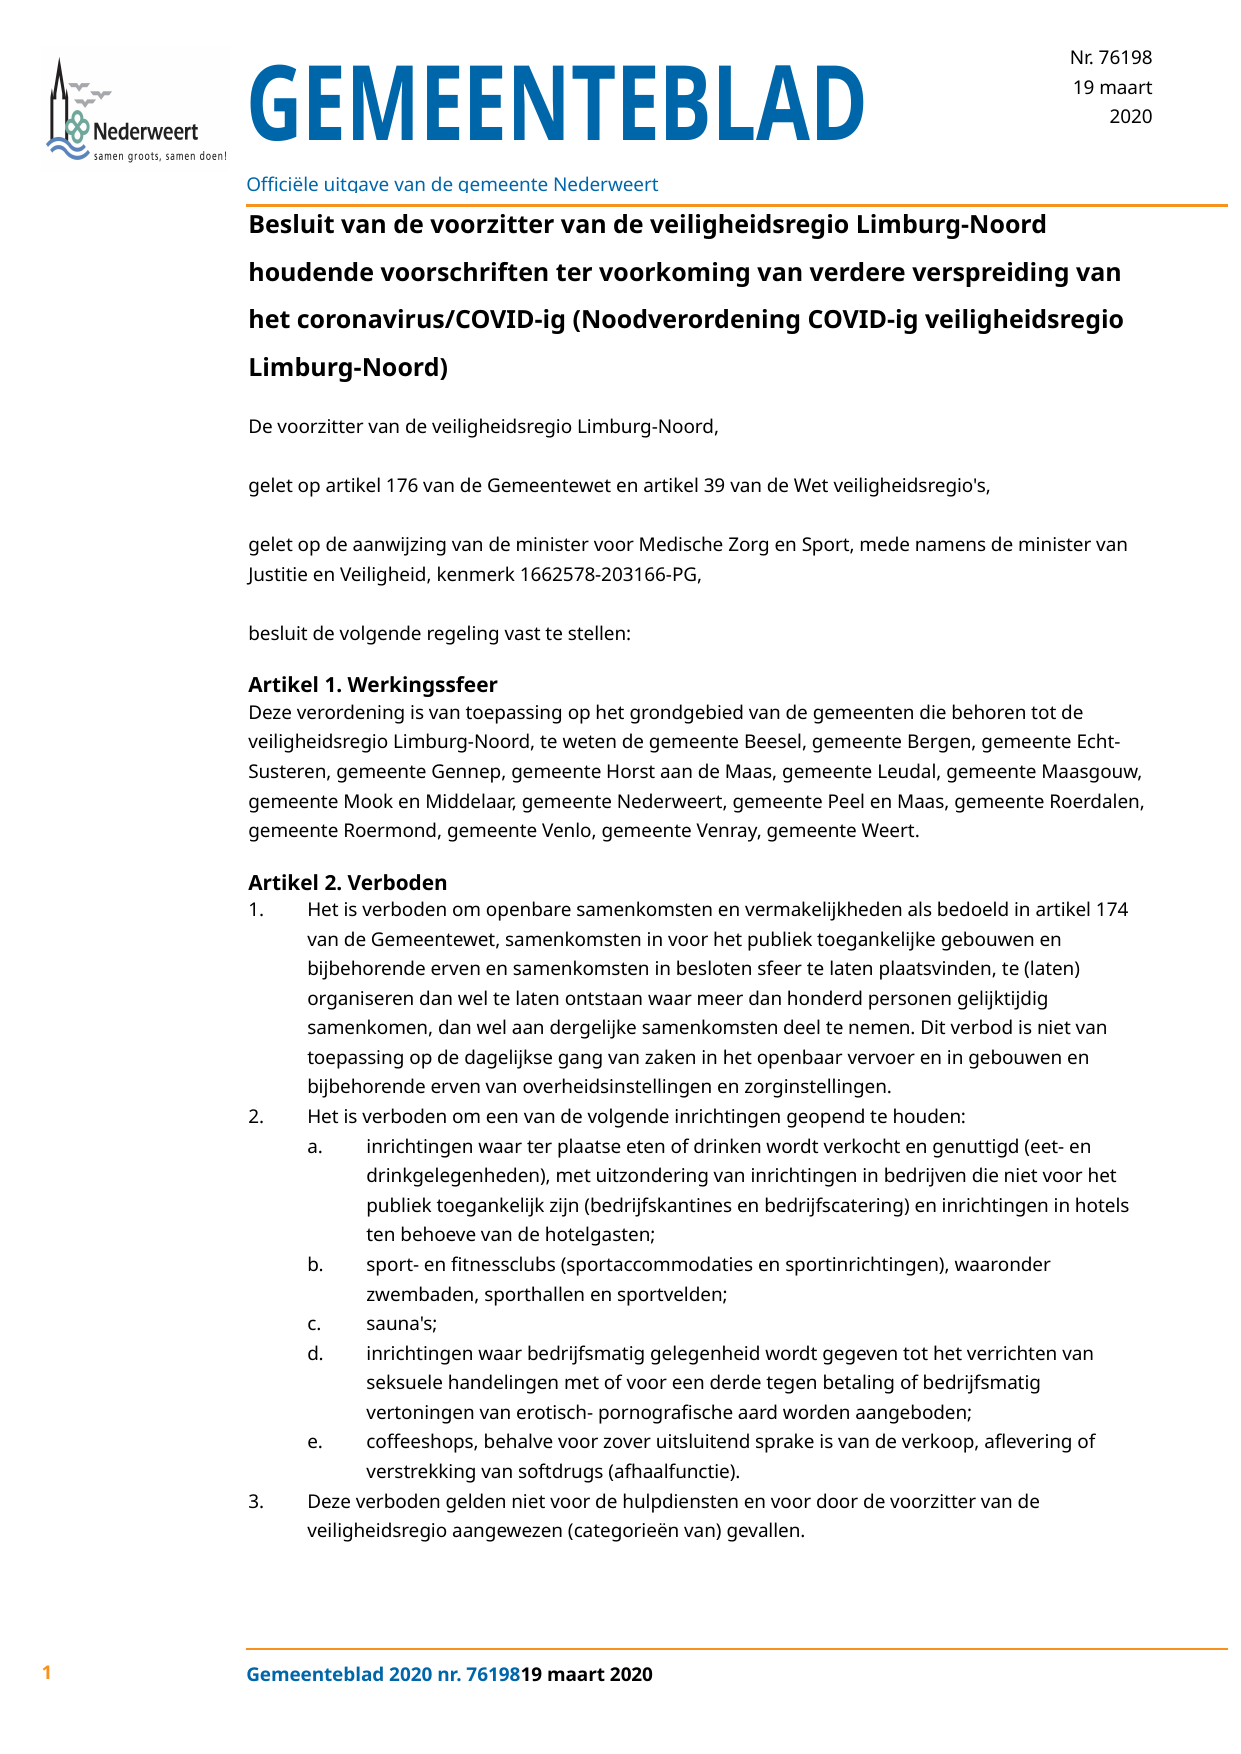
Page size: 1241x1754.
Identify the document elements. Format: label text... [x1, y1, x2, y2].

list Het is verboden om een van de volgende inrichtingen geopend te houden: [248, 1103, 1152, 1129]
text gelet op de aanwijzing van de minister voor Medische Zorg en Sport, mede namens de minister van Justitie en Veiligheid, kenmerk 1662578-203166-PG, [248, 531, 1152, 587]
text Artikel 1. Werkingssfeer [248, 671, 1152, 699]
text Artikel 2. Verboden [248, 868, 1152, 896]
picture [41, 47, 231, 172]
list Het is verboden om openbare samenkomsten en vermakelijkheden als bedoeld in artikel 174 van de Gemeentewet, samenkomsten in voor het publiek toegankelijke gebouwen en bijbehorende erven en samenkomsten in besloten sfeer te laten plaatsvinden, te (laten) organiseren dan wel te laten ontstaan waar meer dan honderd personen gelijktijdig samenkomen, dan wel aan dergelijke samenkomsten deel te nemen. Dit verbod is niet van toepassing op de dagelijkse gang van zaken in het openbaar vervoer en in gebouwen en bijbehorende erven van overheidsinstellingen en zorginstellingen. [248, 896, 1152, 1099]
text Besluit van de voorzitter van de veiligheidsregio Limburg-Noord houdende voorschriften ter voorkoming van verdere verspreiding van het coronavirus/COVID-ig (Noodverordening COVID-ig veiligheidsregio Limburg-Noord) [248, 207, 1152, 384]
list sport- en fitnessclubs (sportaccommodaties en sportinrichtingen), waaronder zwembaden, sporthallen en sportvelden; [307, 1251, 1152, 1307]
list inrichtingen waar ter plaatse eten of drinken wordt verkocht en genuttigd (eet- en drinkgelegenheden), met uitzondering van inrichtingen in bedrijven die niet voor het publiek toegankelijk zijn (bedrijfskantines en bedrijfscatering) en inrichtingen in hotels ten behoeve van de hotelgasten; [307, 1133, 1152, 1247]
text gelet op artikel 176 van de Gemeentewet en artikel 39 van de Wet veiligheidsregio's, [248, 472, 1152, 498]
text besluit de volgende regeling vast te stellen: [248, 620, 1152, 646]
list coffeeshops, behalve voor zover uitsluitend sprake is van de verkoop, aflevering of verstrekking van softdrugs (afhaalfunctie). [307, 1429, 1152, 1484]
text Deze verordening is van toepassing op het grondgebied van de gemeenten die behoren tot de veiligheidsregio Limburg-Noord, te weten de gemeente Beesel, gemeente Bergen, gemeente Echt-Susteren, gemeente Gennep, gemeente Horst aan de Maas, gemeente Leudal, gemeente Maasgouw, gemeente Mook en Middelaar, gemeente Nederweert, gemeente Peel en Maas, gemeente Roerdalen, gemeente Roermond, gemeente Venlo, gemeente Venray, gemeente Weert. [248, 699, 1152, 843]
text De voorzitter van de veiligheidsregio Limburg-Noord, [248, 413, 1152, 439]
list Deze verboden gelden niet voor de hulpdiensten en voor door de voorzitter van de veiligheidsregio aangewezen (categorieën van) gevallen. [248, 1488, 1152, 1543]
list inrichtingen waar bedrijfsmatig gelegenheid wordt gegeven tot het verrichten van seksuele handelingen met of voor een derde tegen betaling of bedrijfsmatig vertoningen van erotisch- pornografische aard worden aangeboden; [307, 1340, 1152, 1425]
list sauna's; [307, 1310, 1152, 1336]
